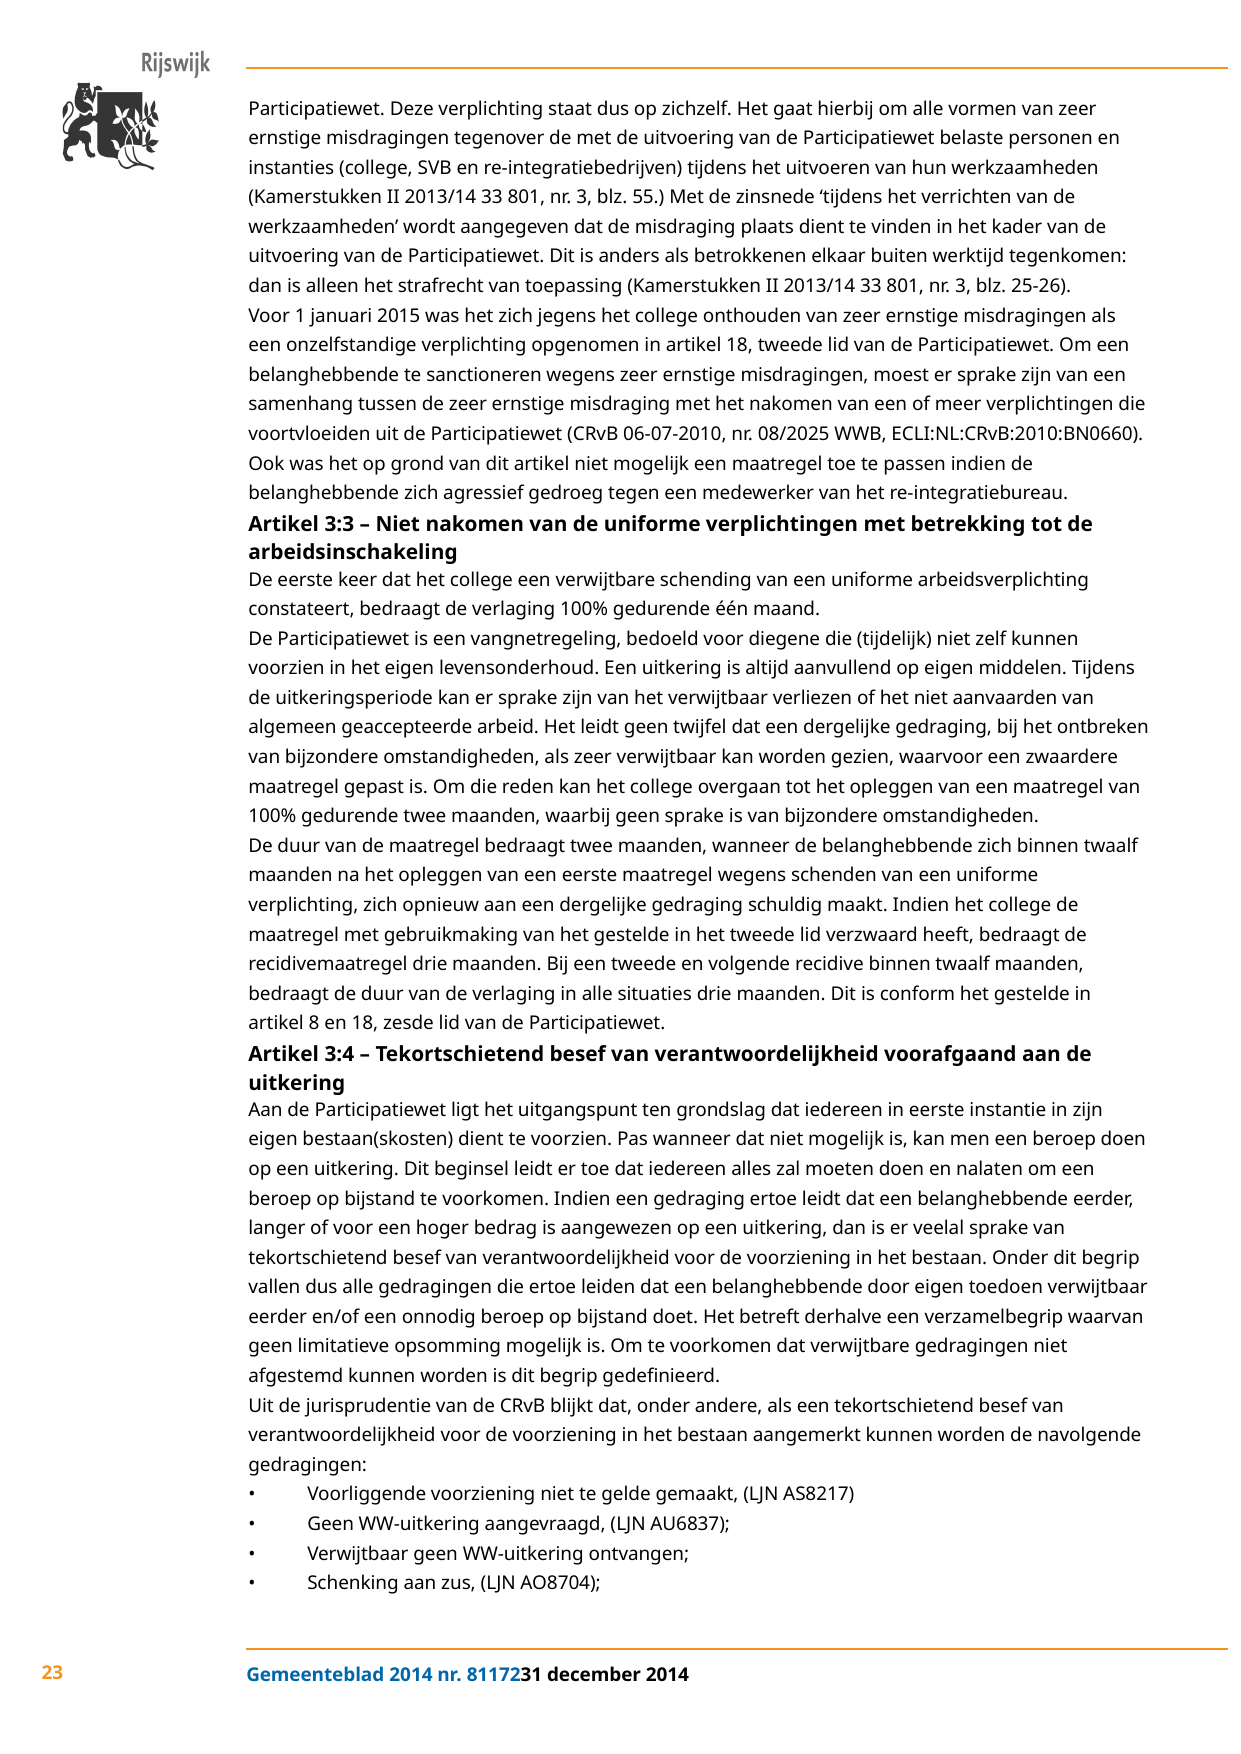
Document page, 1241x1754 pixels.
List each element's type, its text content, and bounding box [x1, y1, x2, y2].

text arbeidsinschakeling [248, 537, 1152, 566]
list Geen WW-uitkering aangevraagd, (LJN AU6837); [248, 1510, 1152, 1536]
list Schenking aan zus, (LJN AO8704); [248, 1569, 1152, 1595]
text Participatiewet. Deze verplichting staat dus op zichzelf. Het gaat hierbij om alle vormen van zeer ernstige misdragingen tegenover de met de uitvoering van de Participatiewet belaste personen en instanties (college, SVB en re-integratiebedrijven) tijdens het uitvoeren van hun werkzaamheden (Kamerstukken II 2013/14 33 801, nr. 3, blz. 55.) Met de zinsnede ‘tijdens het verrichten van de werkzaamheden’ wordt aangegeven dat de misdraging plaats dient te vinden in het kader van de uitvoering van de Participatiewet. Dit is anders als betrokkenen elkaar buiten werktijd tegenkomen: dan is alleen het strafrecht van toepassing (Kamerstukken II 2013/14 33 801, nr. 3, blz. 25-26). [248, 95, 1152, 298]
text Aan de Participatiewet ligt het uitgangspunt ten grondslag dat iedereen in eerste instantie in zijn eigen bestaan(skosten) dient te voorzien. Pas wanneer dat niet mogelijk is, kan men een beroep doen op een uitkering. Dit beginsel leidt er toe dat iedereen alles zal moeten doen en nalaten om een beroep op bijstand te voorkomen. Indien een gedraging ertoe leidt dat een belanghebbende eerder, langer of voor een hoger bedrag is aangewezen op een uitkering, dan is er veelal sprake van tekortschietend besef van verantwoordelijkheid voor de voorziening in het bestaan. Onder dit begrip vallen dus alle gedragingen die ertoe leiden dat een belanghebbende door eigen toedoen verwijtbaar eerder en/of een onnodig beroep op bijstand doet. Het betreft derhalve een verzamelbegrip waarvan geen limitatieve opsomming mogelijk is. Om te voorkomen dat verwijtbare gedragingen niet afgestemd kunnen worden is dit begrip gedefinieerd. [248, 1096, 1152, 1388]
list Verwijtbaar geen WW-uitkering ontvangen; [248, 1540, 1152, 1566]
picture [41, 47, 231, 172]
text De Participatiewet is een vangnetregeling, bedoeld voor diegene die (tijdelijk) niet zelf kunnen voorzien in het eigen levensonderhoud. Een uitkering is altijd aanvullend op eigen middelen. Tijdens de uitkeringsperiode kan er sprake zijn van het verwijtbaar verliezen of het niet aanvaarden van algemeen geaccepteerde arbeid. Het leidt geen twijfel dat een dergelijke gedraging, bij het ontbreken van bijzondere omstandigheden, als zeer verwijtbaar kan worden gezien, waarvoor een zwaardere maatregel gepast is. Om die reden kan het college overgaan tot het opleggen van een maatregel van 100% gedurende twee maanden, waarbij geen sprake is van bijzondere omstandigheden. [248, 625, 1152, 828]
list Voorliggende voorziening niet te gelde gemaakt, (LJN AS8217) [248, 1481, 1152, 1506]
text Uit de jurisprudentie van de CRvB blijkt dat, onder andere, als een tekortschietend besef van verantwoordelijkheid voor de voorziening in het bestaan aangemerkt kunnen worden de navolgende gedragingen: [248, 1392, 1152, 1477]
text Artikel 3:4 – Tekortschietend besef van verantwoordelijkheid voorafgaand aan de uitkering [248, 1039, 1152, 1096]
text De duur van de maatregel bedraagt twee maanden, wanneer de belanghebbende zich binnen twaalf maanden na het opleggen van een eerste maatregel wegens schenden van een uniforme verplichting, zich opnieuw aan een dergelijke gedraging schuldig maakt. Indien het college de maatregel met gebruikmaking van het gestelde in het tweede lid verzwaard heeft, bedraagt de recidivemaatregel drie maanden. Bij een tweede en volgende recidive binnen twaalf maanden, bedraagt de duur van de verlaging in alle situaties drie maanden. Dit is conform het gestelde in artikel 8 en 18, zesde lid van de Participatiewet. [248, 832, 1152, 1035]
text Artikel 3:3 – Niet nakomen van de uniforme verplichtingen met betrekking tot de [248, 509, 1152, 537]
text Voor 1 januari 2015 was het zich jegens het college onthouden van zeer ernstige misdragingen als een onzelfstandige verplichting opgenomen in artikel 18, tweede lid van de Participatiewet. Om een belanghebbende te sanctioneren wegens zeer ernstige misdragingen, moest er sprake zijn van een samenhang tussen de zeer ernstige misdraging met het nakomen van een of meer verplichtingen die voortvloeiden uit de Participatiewet (CRvB 06-07-2010, nr. 08/2025 WWB, ECLI:NL:CRvB:2010:BN0660). Ook was het op grond van dit artikel niet mogelijk een maatregel toe te passen indien de belanghebbende zich agressief gedroeg tegen een medewerker van het re-integratiebureau. [248, 302, 1152, 505]
text De eerste keer dat het college een verwijtbare schending van een uniforme arbeidsverplichting constateert, bedraagt de verlaging 100% gedurende één maand. [248, 566, 1152, 621]
